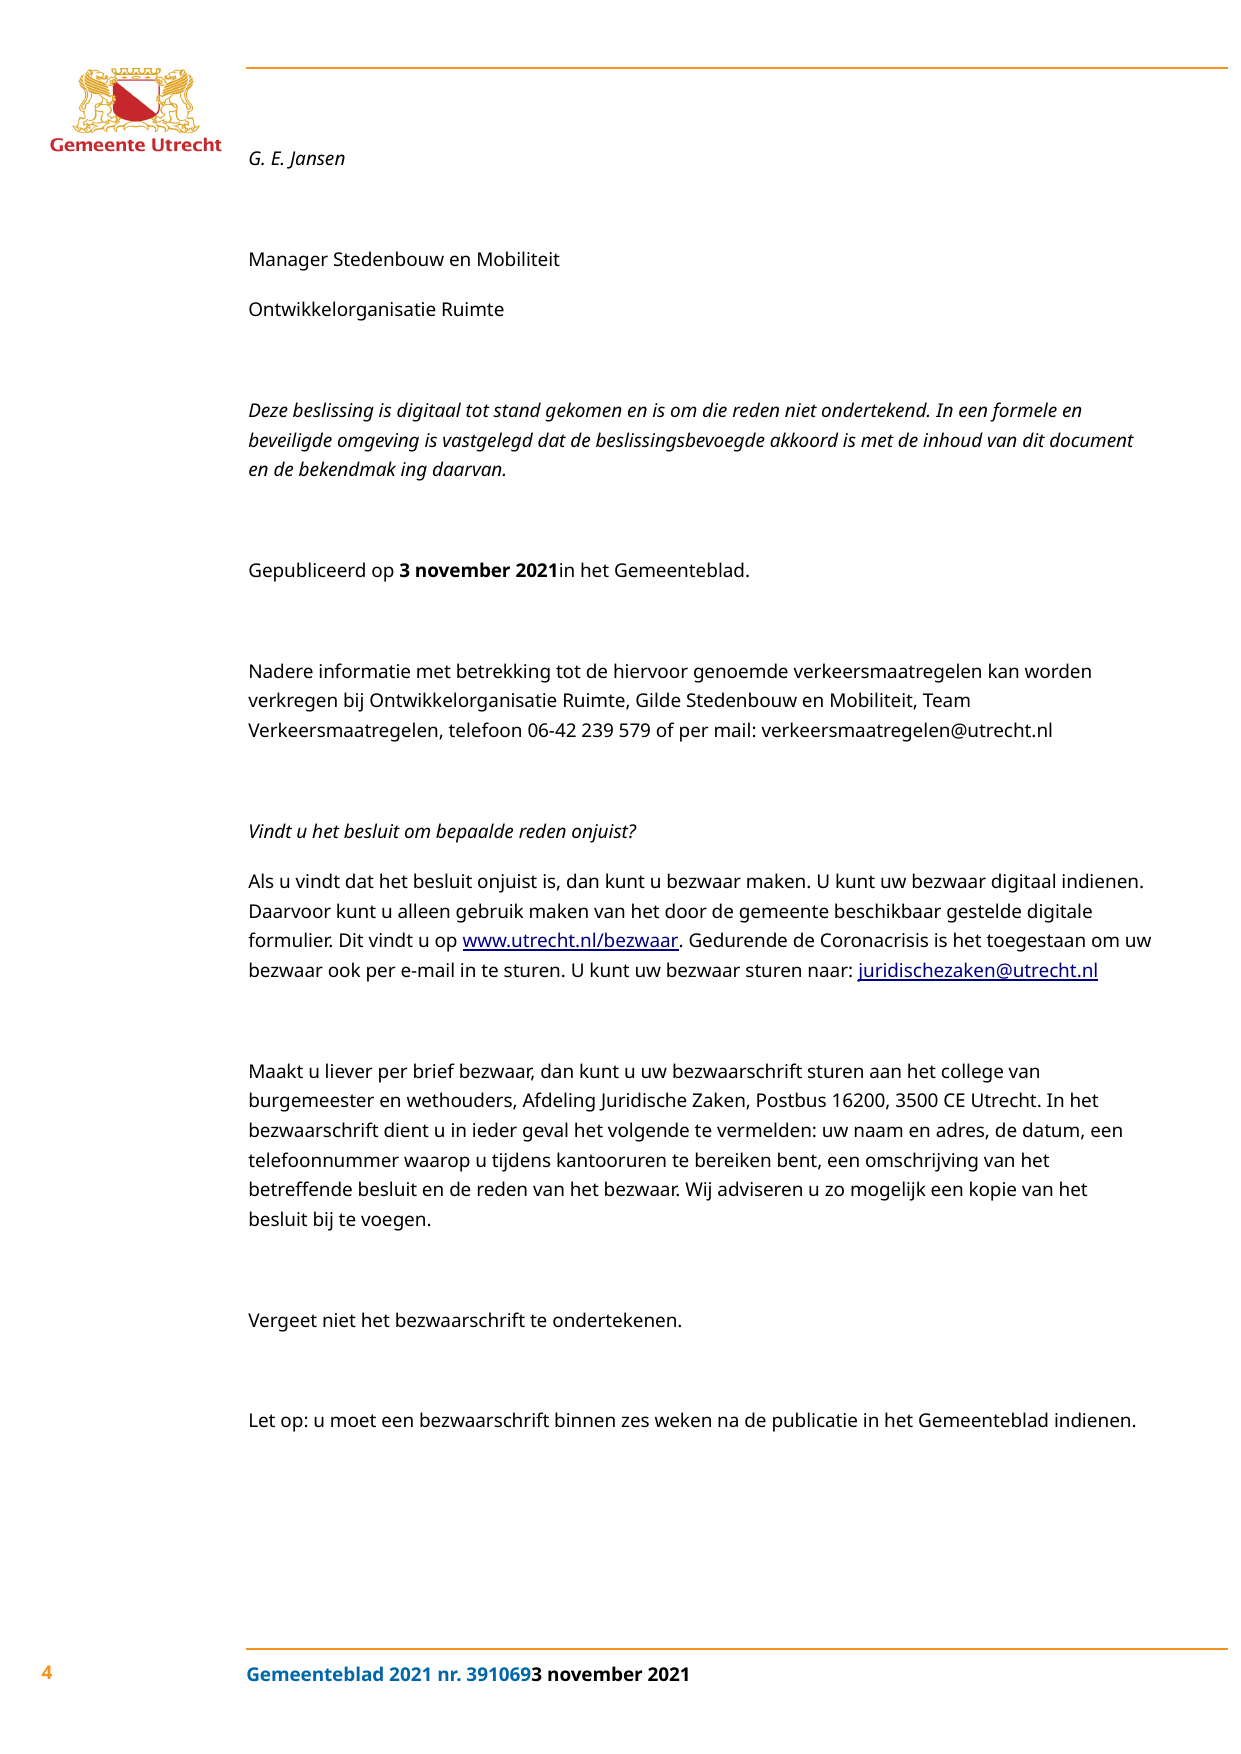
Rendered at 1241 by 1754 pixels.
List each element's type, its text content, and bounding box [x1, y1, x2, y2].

text Ontwikkelorganisatie Ruimte [248, 296, 1152, 322]
text Maakt u liever per brief bezwaar, dan kunt u uw bezwaarschrift sturen aan het college van burgemeester en wethouders, Afdeling Juridische Zaken, Postbus 16200, 3500 CE Utrecht. In het bezwaarschrift dient u in ieder geval het volgende te vermelden: uw naam en adres, de datum, een telefoonnummer waarop u tijdens kantooruren te bereiken bent, een omschrijving van het betreffende besluit en de reden van het bezwaar. Wij adviseren u zo mogelijk een kopie van het besluit bij te voegen. [248, 1058, 1152, 1232]
picture [41, 47, 231, 172]
text Let op: u moet een bezwaarschrift binnen zes weken na de publicatie in het Gemeenteblad indienen. [248, 1408, 1152, 1433]
text Deze beslissing is digitaal tot stand gekomen en is om die reden niet ondertekend. In een formele en beveiligde omgeving is vastgelegd dat de beslissingsbevoegde akkoord is met de inhoud van dit document en de bekendmak ing daarvan. [248, 397, 1152, 482]
text G. E. Jansen [248, 145, 1152, 171]
text Als u vindt dat het besluit onjuist is, dan kunt u bezwaar maken. U kunt uw bezwaar digitaal indienen. Daarvoor kunt u alleen gebruik maken van het door de gemeente beschikbaar gestelde digitale formulier. Dit vindt u op www.utrecht.nl/bezwaar. Gedurende de Coronacrisis is het toegestaan om uw bezwaar ook per e-mail in te sturen. U kunt uw bezwaar sturen naar: juridischezaken@utrecht.nl [248, 868, 1152, 983]
text Vergeet niet het bezwaarschrift te ondertekenen. [248, 1307, 1152, 1333]
text Vindt u het besluit om bepaalde reden onjuist? [248, 818, 1152, 844]
text Manager Stedenbouw en Mobiliteit [248, 246, 1152, 272]
text Gepubliceerd op 3 november 2021in het Gemeenteblad. [248, 557, 1152, 583]
text Nadere informatie met betrekking tot de hiervoor genoemde verkeersmaatregelen kan worden verkregen bij Ontwikkelorganisatie Ruimte, Gilde Stedenbouw en Mobiliteit, Team Verkeersmaatregelen, telefoon 06-42 239 579 of per mail: verkeersmaatregelen@utrecht.nl [248, 658, 1152, 743]
